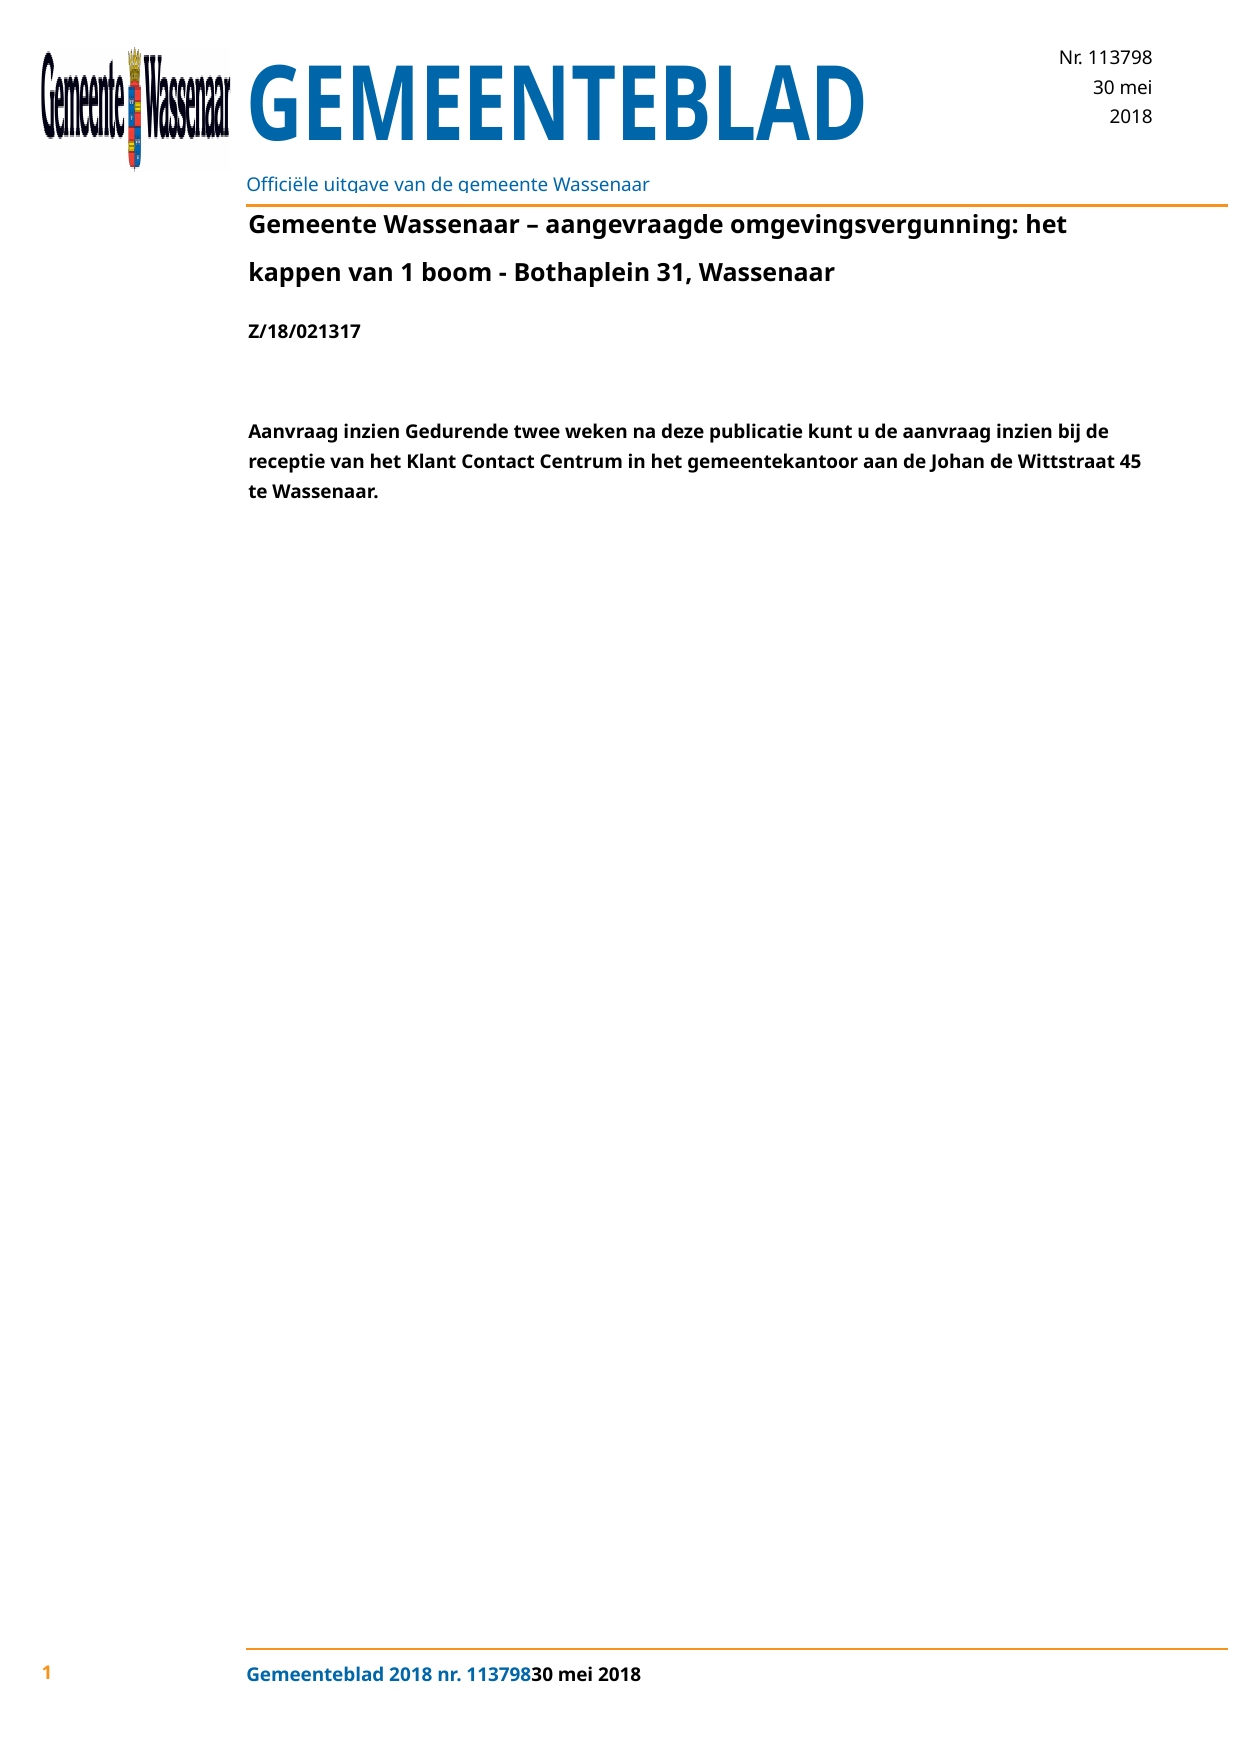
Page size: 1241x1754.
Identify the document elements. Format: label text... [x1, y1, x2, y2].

picture [41, 47, 231, 172]
text Gemeente Wassenaar – aangevraagde omgevingsvergunning: het kappen van 1 boom - Bothaplein 31, Wassenaar [248, 207, 1152, 288]
text Z/18/021317 [248, 318, 1152, 344]
text Aanvraag inzien Gedurende twee weken na deze publicatie kunt u de aanvraag inzien bij de receptie van het Klant Contact Centrum in het gemeentekantoor aan de Johan de Wittstraat 45 te Wassenaar. [248, 419, 1152, 504]
